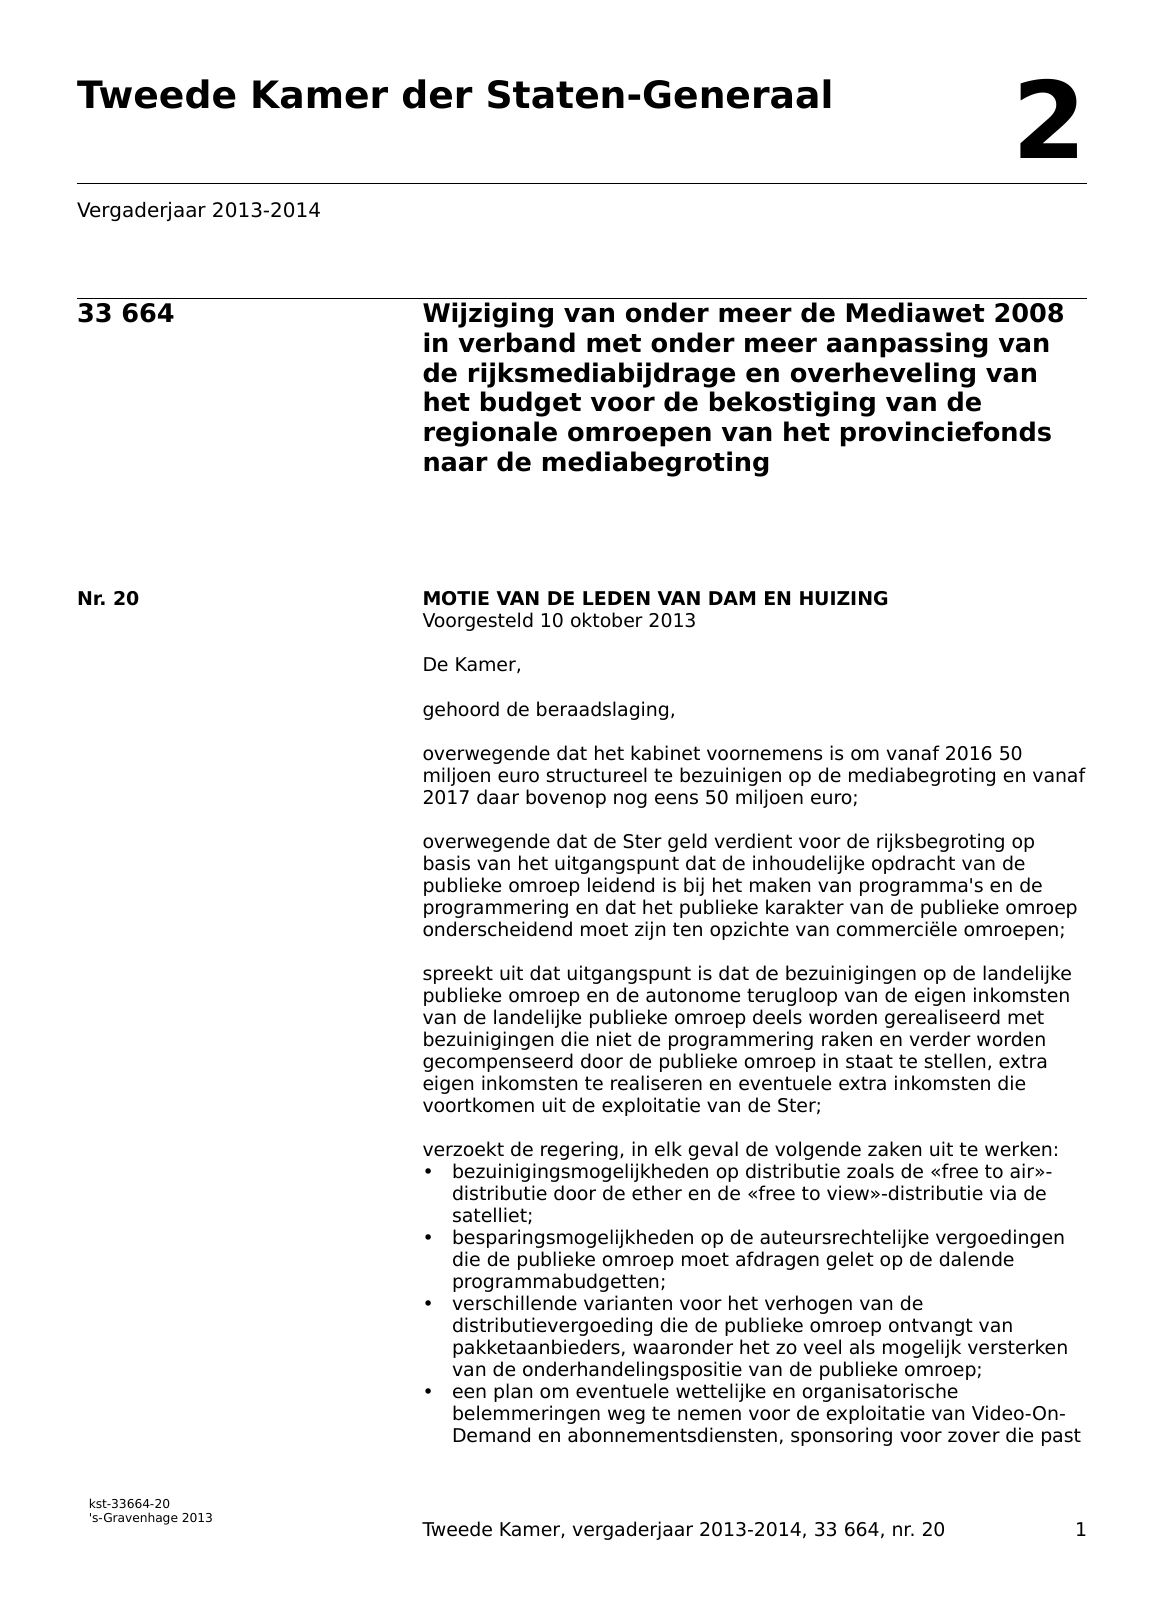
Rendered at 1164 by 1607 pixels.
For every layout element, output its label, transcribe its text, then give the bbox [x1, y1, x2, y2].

text • verschillende varianten voor het verhogen van de distributievergoeding die de publieke omroep ontvangt van pakketaanbieders, waaronder het zo veel als mogelijk versterken van de onderhandelingspositie van de publieke omroep; [422, 1293, 1087, 1381]
text • een plan om eventuele wettelijke en organisatorische belemmeringen weg te nemen voor de exploitatie van Video-On-Demand en abonnementsdiensten, sponsoring voor zover die past [422, 1381, 1087, 1447]
text 's-Gravenhage 2013 [88, 1511, 323, 1525]
text gehoord de beraadslaging, [422, 698, 1087, 720]
text verzoekt de regering, in elk geval de volgende zaken uit te werken: [422, 1139, 1087, 1161]
table_cell Vergaderjaar 2013-2014 [77, 184, 1087, 298]
table_header Tweede Kamer der Staten-Generaal [77, 59, 886, 183]
text Voorgesteld 10 oktober 2013 [422, 610, 1087, 632]
text overwegende dat het kabinet voornemens is om vanaf 2016 50 miljoen euro structureel te bezuinigen op de mediabegroting en vanaf 2017 daar bovenop nog eens 50 miljoen euro; [422, 743, 1087, 808]
text • bezuinigingsmogelijkheden op distributie zoals de «free to air»-distributie door de ether en de «free to view»-distributie via de satelliet; [422, 1161, 1087, 1227]
table_header 2 [886, 59, 1087, 183]
text overwegende dat de Ster geld verdient voor de rijksbegroting op basis van het uitgangspunt dat de inhoudelijke opdracht van de publieke omroep leidend is bij het maken van programma's en de programmering en dat het publieke karakter van de publieke omroep onderscheidend moet zijn ten opzichte van commerciële omroepen; [422, 831, 1087, 941]
text spreekt uit dat uitgangspunt is dat de bezuinigingen op de landelijke publieke omroep en de autonome terugloop van de eigen inkomsten van de landelijke publieke omroep deels worden gerealiseerd met bezuinigingen die niet de programmering raken en verder worden gecompenseerd door de publieke omroep in staat te stellen, extra eigen inkomsten te realiseren en eventuele extra inkomsten die voortkomen uit de exploitatie van de Ster; [422, 963, 1087, 1117]
subtitle 33 664 Wijziging van onder meer de Mediawet 2008 in verband met onder meer aanpassing van de rijksmediabijdrage en overheveling van het budget voor de bekostiging van de regionale omroepen van het provinciefonds naar de mediabegroting [77, 299, 1087, 477]
text • besparingsmogelijkheden op de auteursrechtelijke vergoedingen die de publieke omroep moet afdragen gelet op de dalende programmabudgetten; [422, 1227, 1087, 1293]
subtitle Nr. 20 MOTIE VAN DE LEDEN VAN DAM EN HUIZING [77, 588, 1087, 610]
text kst-33664-20 [88, 1497, 323, 1511]
text De Kamer, [422, 654, 1087, 676]
